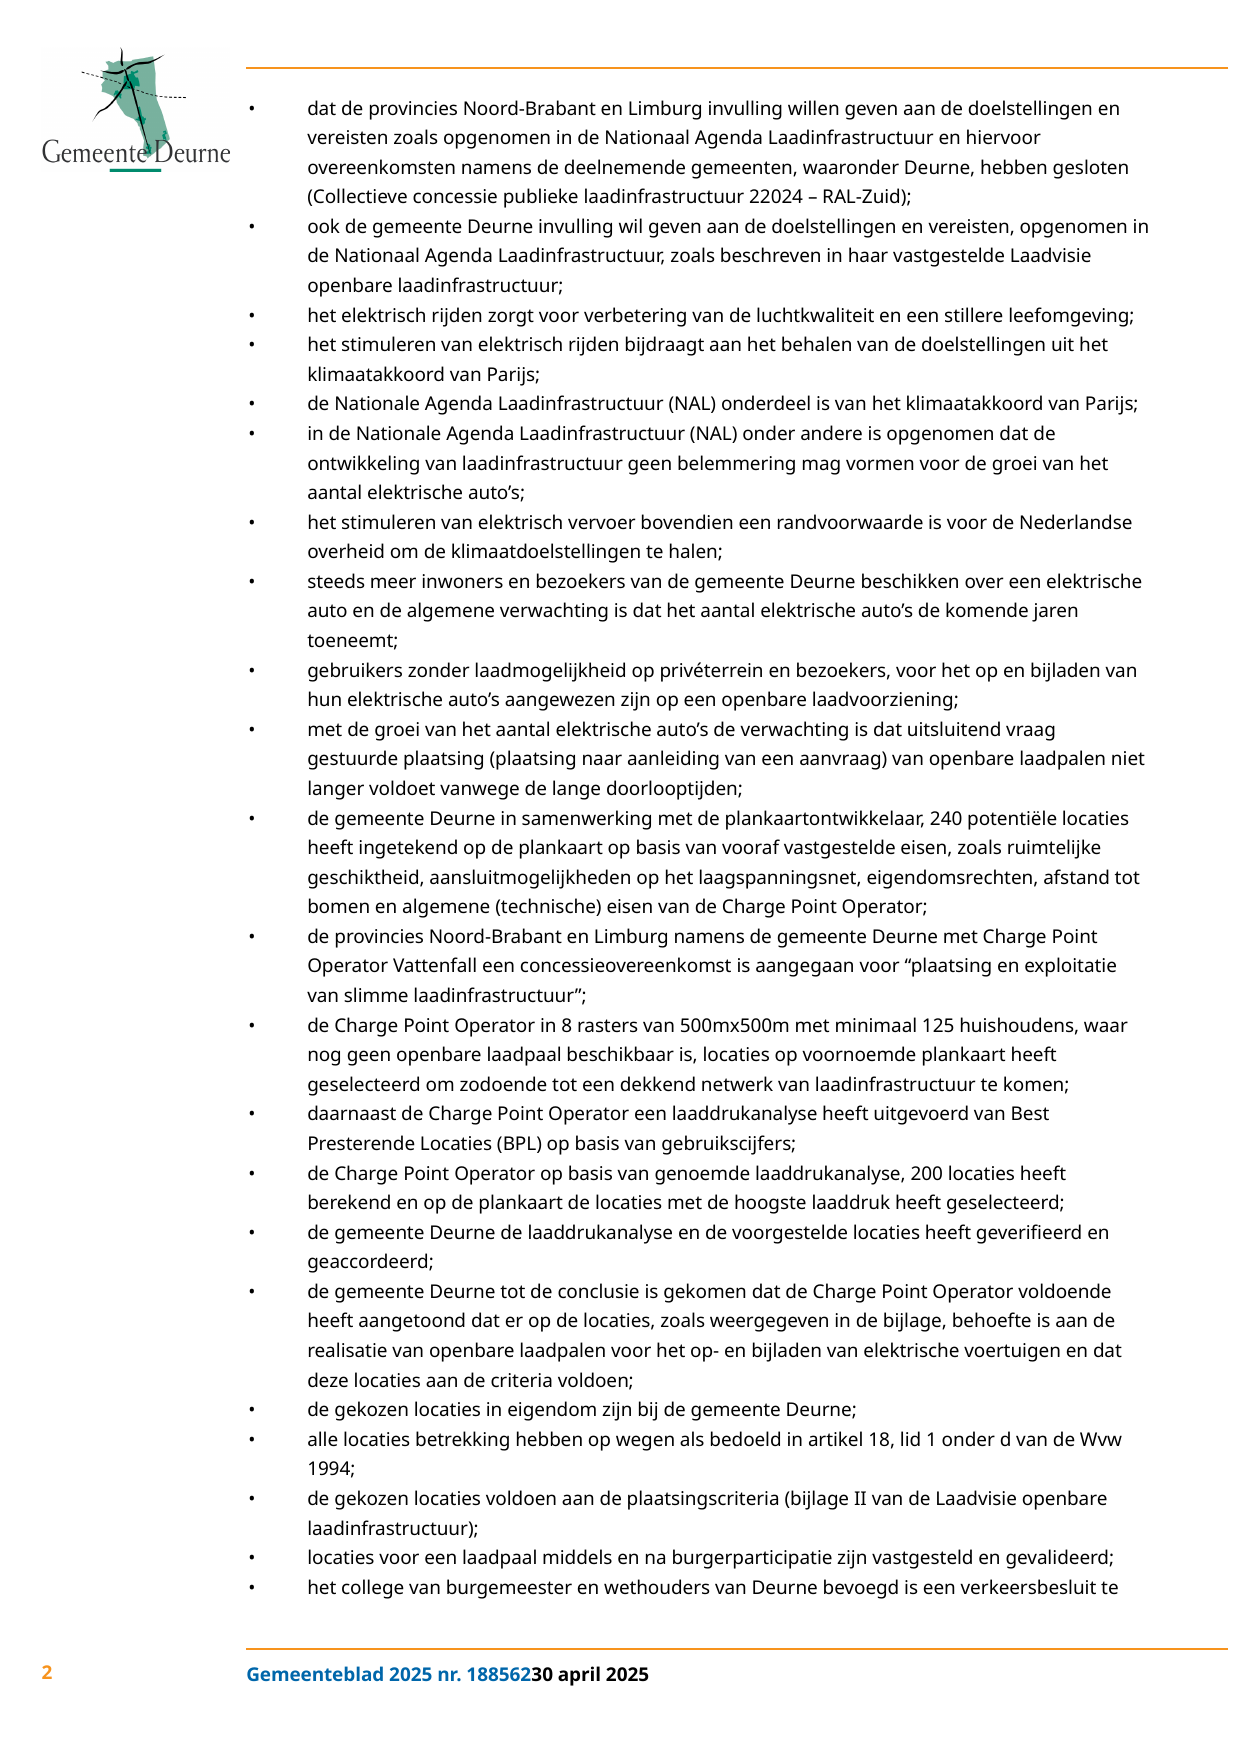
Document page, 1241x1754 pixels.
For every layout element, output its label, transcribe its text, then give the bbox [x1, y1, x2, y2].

list de gekozen locaties voldoen aan de plaatsingscriteria (bijlage II van de Laadvisie openbare laadinfrastructuur); [248, 1485, 1152, 1541]
list in de Nationale Agenda Laadinfrastructuur (NAL) onder andere is opgenomen dat de ontwikkeling van laadinfrastructuur geen belemmering mag vormen voor de groei van het aantal elektrische auto’s; [248, 420, 1152, 505]
list het college van burgemeester en wethouders van Deurne bevoegd is een verkeersbesluit te [248, 1574, 1152, 1600]
list de Nationale Agenda Laadinfrastructuur (NAL) onderdeel is van het klimaatakkoord van Parijs; [248, 391, 1152, 416]
list de gemeente Deurne de laaddrukanalyse en de voorgestelde locaties heeft geverifieerd en geaccordeerd; [248, 1219, 1152, 1274]
list dat de provincies Noord-Brabant en Limburg invulling willen geven aan de doelstellingen en vereisten zoals opgenomen in de Nationaal Agenda Laadinfrastructuur en hiervoor overeenkomsten namens de deelnemende gemeenten, waaronder Deurne, hebben gesloten (Collectieve concessie publieke laadinfrastructuur 22024 – RAL-Zuid); [248, 95, 1152, 209]
list de gemeente Deurne tot de conclusie is gekomen dat de Charge Point Operator voldoende heeft aangetoond dat er op de locaties, zoals weergegeven in de bijlage, behoefte is aan de realisatie van openbare laadpalen voor het op- en bijladen van elektrische voertuigen en dat deze locaties aan de criteria voldoen; [248, 1278, 1152, 1393]
list ook de gemeente Deurne invulling wil geven aan de doelstellingen en vereisten, opgenomen in de Nationaal Agenda Laadinfrastructuur, zoals beschreven in haar vastgestelde Laadvisie openbare laadinfrastructuur; [248, 213, 1152, 298]
list het elektrisch rijden zorgt voor verbetering van de luchtkwaliteit en een stillere leefomgeving; [248, 302, 1152, 328]
list de provincies Noord-Brabant en Limburg namens de gemeente Deurne met Charge Point Operator Vattenfall een concessieovereenkomst is aangegaan voor “plaatsing en exploitatie van slimme laadinfrastructuur”; [248, 923, 1152, 1008]
list daarnaast de Charge Point Operator een laaddrukanalyse heeft uitgevoerd van Best Presterende Locaties (BPL) op basis van gebruikscijfers; [248, 1101, 1152, 1156]
list het stimuleren van elektrisch vervoer bovendien een randvoorwaarde is voor de Nederlandse overheid om de klimaatdoelstellingen te halen; [248, 509, 1152, 564]
list steeds meer inwoners en bezoekers van de gemeente Deurne beschikken over een elektrische auto en de algemene verwachting is dat het aantal elektrische auto’s de komende jaren toeneemt; [248, 568, 1152, 653]
list de Charge Point Operator in 8 rasters van 500mx500m met minimaal 125 huishoudens, waar nog geen openbare laadpaal beschikbaar is, locaties op voornoemde plankaart heeft geselecteerd om zodoende tot een dekkend netwerk van laadinfrastructuur te komen; [248, 1012, 1152, 1097]
list de gemeente Deurne in samenwerking met de plankaartontwikkelaar, 240 potentiële locaties heeft ingetekend op de plankaart op basis van vooraf vastgestelde eisen, zoals ruimtelijke geschiktheid, aansluitmogelijkheden op het laagspanningsnet, eigendomsrechten, afstand tot bomen en algemene (technische) eisen van de Charge Point Operator; [248, 805, 1152, 919]
list met de groei van het aantal elektrische auto’s de verwachting is dat uitsluitend vraag gestuurde plaatsing (plaatsing naar aanleiding van een aanvraag) van openbare laadpalen niet langer voldoet vanwege de lange doorlooptijden; [248, 716, 1152, 801]
list de gekozen locaties in eigendom zijn bij de gemeente Deurne; [248, 1396, 1152, 1422]
list locaties voor een laadpaal middels en na burgerparticipatie zijn vastgesteld en gevalideerd; [248, 1544, 1152, 1570]
picture [41, 47, 231, 172]
list alle locaties betrekking hebben op wegen als bedoeld in artikel 18, lid 1 onder d van de Wvw 1994; [248, 1426, 1152, 1481]
list de Charge Point Operator op basis van genoemde laaddrukanalyse, 200 locaties heeft berekend en op de plankaart de locaties met de hoogste laaddruk heeft geselecteerd; [248, 1160, 1152, 1215]
list het stimuleren van elektrisch rijden bijdraagt aan het behalen van de doelstellingen uit het klimaatakkoord van Parijs; [248, 331, 1152, 387]
list gebruikers zonder laadmogelijkheid op privéterrein en bezoekers, voor het op en bijladen van hun elektrische auto’s aangewezen zijn op een openbare laadvoorziening; [248, 657, 1152, 712]
